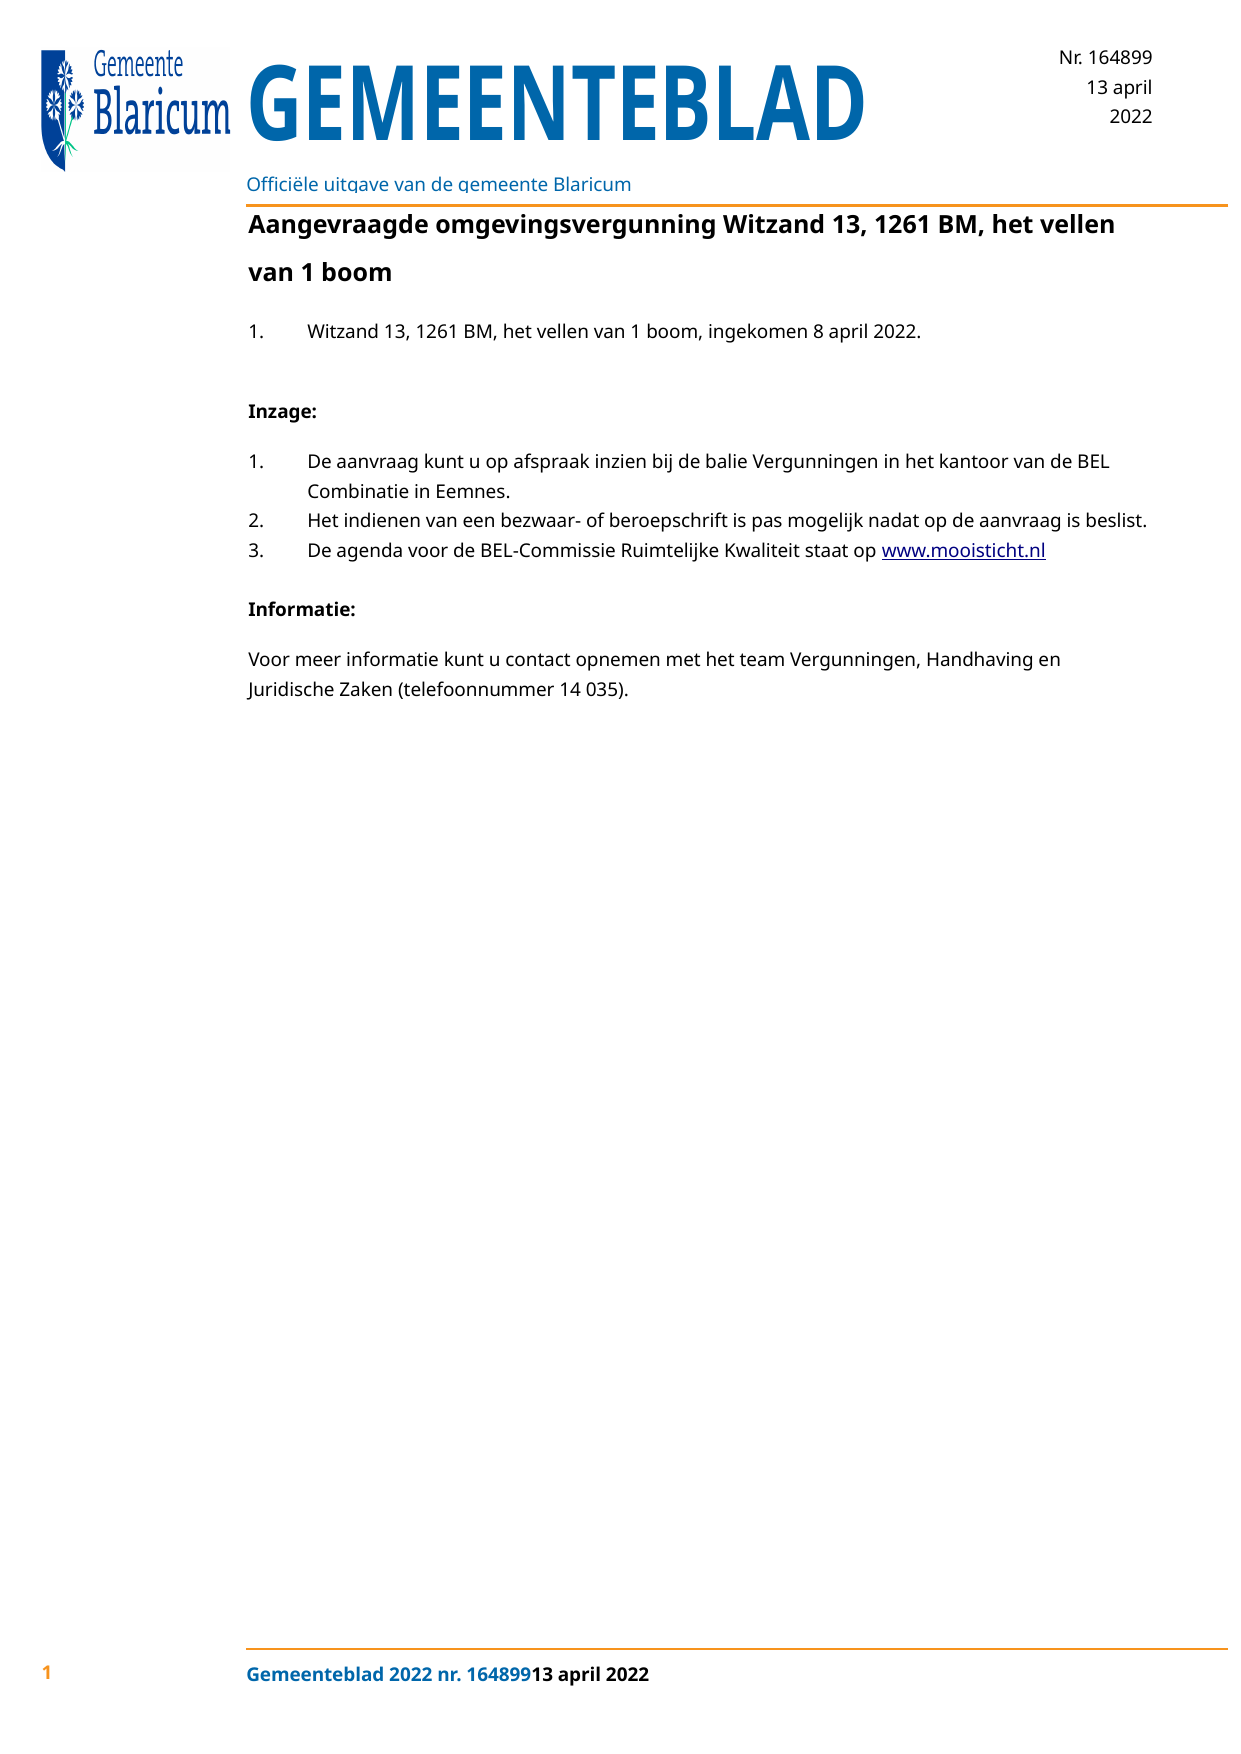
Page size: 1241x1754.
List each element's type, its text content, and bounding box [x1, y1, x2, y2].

list De aanvraag kunt u op afspraak inzien bij de balie Vergunningen in het kantoor van de BEL Combinatie in Eemnes. [248, 448, 1152, 504]
text Aangevraagde omgevingsvergunning Witzand 13, 1261 BM, het vellen van 1 boom [248, 207, 1152, 288]
picture [41, 47, 231, 172]
list Het indienen van een bezwaar- of beroepschrift is pas mogelijk nadat op de aanvraag is beslist. [248, 507, 1152, 533]
list De agenda voor de BEL-Commissie Ruimtelijke Kwaliteit staat op www.mooisticht.nl [248, 537, 1152, 563]
text Informatie: [248, 596, 1152, 622]
text Inzage: [248, 398, 1152, 424]
text Voor meer informatie kunt u contact opnemen met het team Vergunningen, Handhaving en Juridische Zaken (telefoonnummer 14 035). [248, 647, 1152, 702]
list Witzand 13, 1261 BM, het vellen van 1 boom, ingekomen 8 april 2022. [248, 318, 1152, 344]
